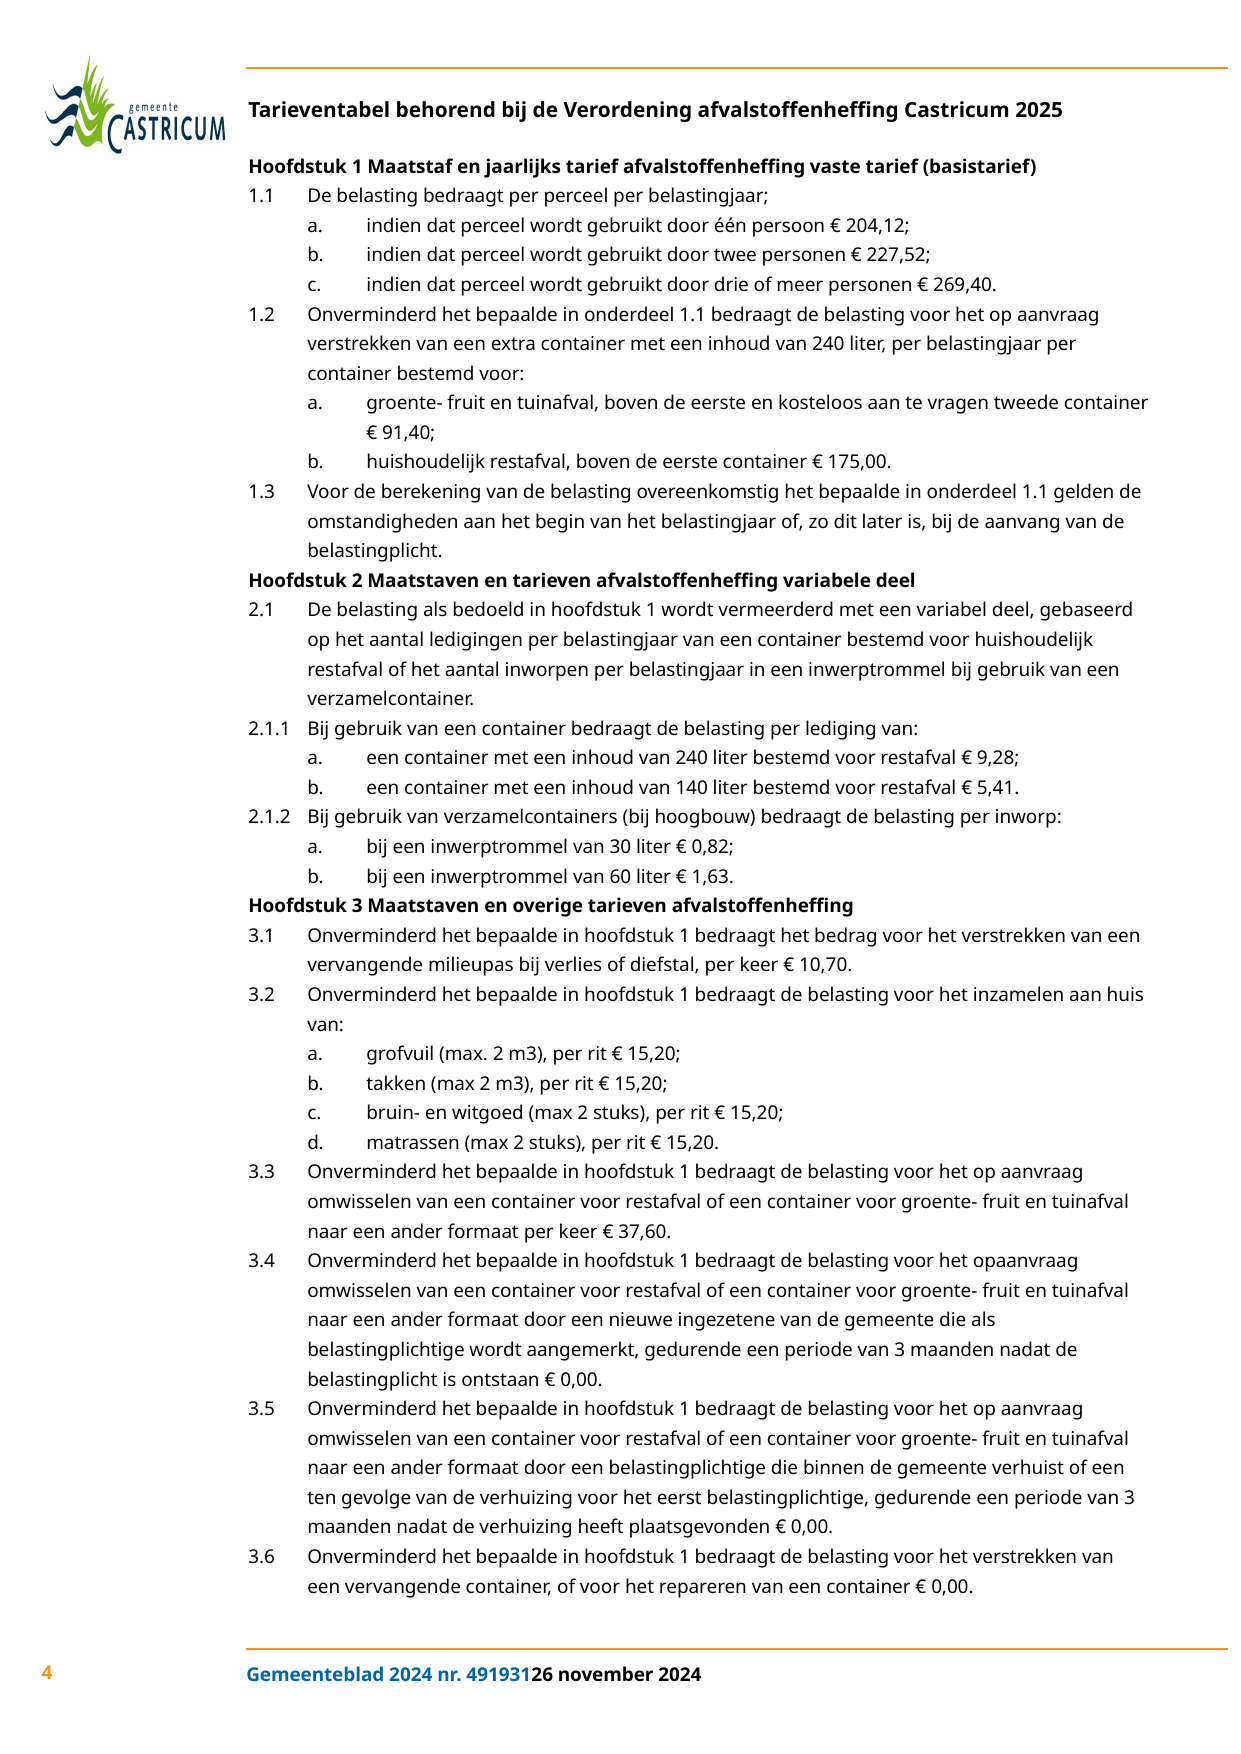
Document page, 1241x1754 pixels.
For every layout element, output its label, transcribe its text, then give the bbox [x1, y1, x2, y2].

picture [41, 47, 231, 172]
text Tarieventabel behorend bij de Verordening afvalstoffenheffing Castricum 2025 [248, 95, 1152, 123]
list takken (max 2 m3), per rit € 15,20; [307, 1070, 1152, 1096]
list een container met een inhoud van 240 liter bestemd voor restafval € 9,28; [307, 744, 1152, 770]
text Hoofdstuk 2 Maatstaven en tarieven afvalstoffenheffing variabele deel [248, 567, 1152, 593]
list indien dat perceel wordt gebruikt door drie of meer personen € 269,40. [307, 271, 1152, 297]
list bij een inwerptrommel van 30 liter € 0,82; [307, 833, 1152, 859]
list Onverminderd het bepaalde in hoofdstuk 1 bedraagt de belasting voor het op aanvraag omwisselen van een container voor restafval of een container voor groente- fruit en tuinafval naar een ander formaat door een belastingplichtige die binnen de gemeente verhuist of een ten gevolge van de verhuizing voor het eerst belastingplichtige, gedurende een periode van 3 maanden nadat de verhuizing heeft plaatsgevonden € 0,00. [248, 1395, 1152, 1539]
list Bij gebruik van een container bedraagt de belasting per lediging van: [248, 715, 1152, 741]
text Hoofdstuk 1 Maatstaf en jaarlijks tarief afvalstoffenheffing vaste tarief (basistarief) [248, 153, 1152, 179]
list De belasting als bedoeld in hoofdstuk 1 wordt vermeerderd met een variabel deel, gebaseerd op het aantal ledigingen per belastingjaar van een container bestemd voor huishoudelijk restafval of het aantal inworpen per belastingjaar in een inwerptrommel bij gebruik van een verzamelcontainer. [248, 597, 1152, 711]
list grofvuil (max. 2 m3), per rit € 15,20; [307, 1040, 1152, 1066]
list huishoudelijk restafval, boven de eerste container € 175,00. [307, 449, 1152, 474]
list Onverminderd het bepaalde in hoofdstuk 1 bedraagt de belasting voor het verstrekken van een vervangende container, of voor het repareren van een container € 0,00. [248, 1543, 1152, 1599]
list indien dat perceel wordt gebruikt door één persoon € 204,12; [307, 212, 1152, 238]
text Hoofdstuk 3 Maatstaven en overige tarieven afvalstoffenheffing [248, 892, 1152, 918]
list matrassen (max 2 stuks), per rit € 15,20. [307, 1129, 1152, 1155]
list Onverminderd het bepaalde in hoofdstuk 1 bedraagt het bedrag voor het verstrekken van een vervangende milieupas bij verlies of diefstal, per keer € 10,70. [248, 922, 1152, 977]
list Onverminderd het bepaalde in onderdeel 1.1 bedraagt de belasting voor het op aanvraag verstrekken van een extra container met een inhoud van 240 liter, per belastingjaar per container bestemd voor: [248, 301, 1152, 386]
list Bij gebruik van verzamelcontainers (bij hoogbouw) bedraagt de belasting per inworp: [248, 804, 1152, 829]
list Onverminderd het bepaalde in hoofdstuk 1 bedraagt de belasting voor het opaanvraag omwisselen van een container voor restafval of een container voor groente- fruit en tuinafval naar een ander formaat door een nieuwe ingezetene van de gemeente die als belastingplichtige wordt aangemerkt, gedurende een periode van 3 maanden nadat de belastingplicht is ontstaan € 0,00. [248, 1247, 1152, 1392]
list een container met een inhoud van 140 liter bestemd voor restafval € 5,41. [307, 774, 1152, 800]
list De belasting bedraagt per perceel per belastingjaar; [248, 182, 1152, 208]
list groente- fruit en tuinafval, boven de eerste en kosteloos aan te vragen tweede container € 91,40; [307, 389, 1152, 445]
list Onverminderd het bepaalde in hoofdstuk 1 bedraagt de belasting voor het inzamelen aan huis van: [248, 981, 1152, 1037]
list bij een inwerptrommel van 60 liter € 1,63. [307, 863, 1152, 889]
list indien dat perceel wordt gebruikt door twee personen € 227,52; [307, 242, 1152, 267]
list Voor de berekening van de belasting overeenkomstig het bepaalde in onderdeel 1.1 gelden de omstandigheden aan het begin van het belastingjaar of, zo dit later is, bij de aanvang van de belastingplicht. [248, 478, 1152, 563]
list bruin- en witgoed (max 2 stuks), per rit € 15,20; [307, 1099, 1152, 1125]
list Onverminderd het bepaalde in hoofdstuk 1 bedraagt de belasting voor het op aanvraag omwisselen van een container voor restafval of een container voor groente- fruit en tuinafval naar een ander formaat per keer € 37,60. [248, 1159, 1152, 1244]
